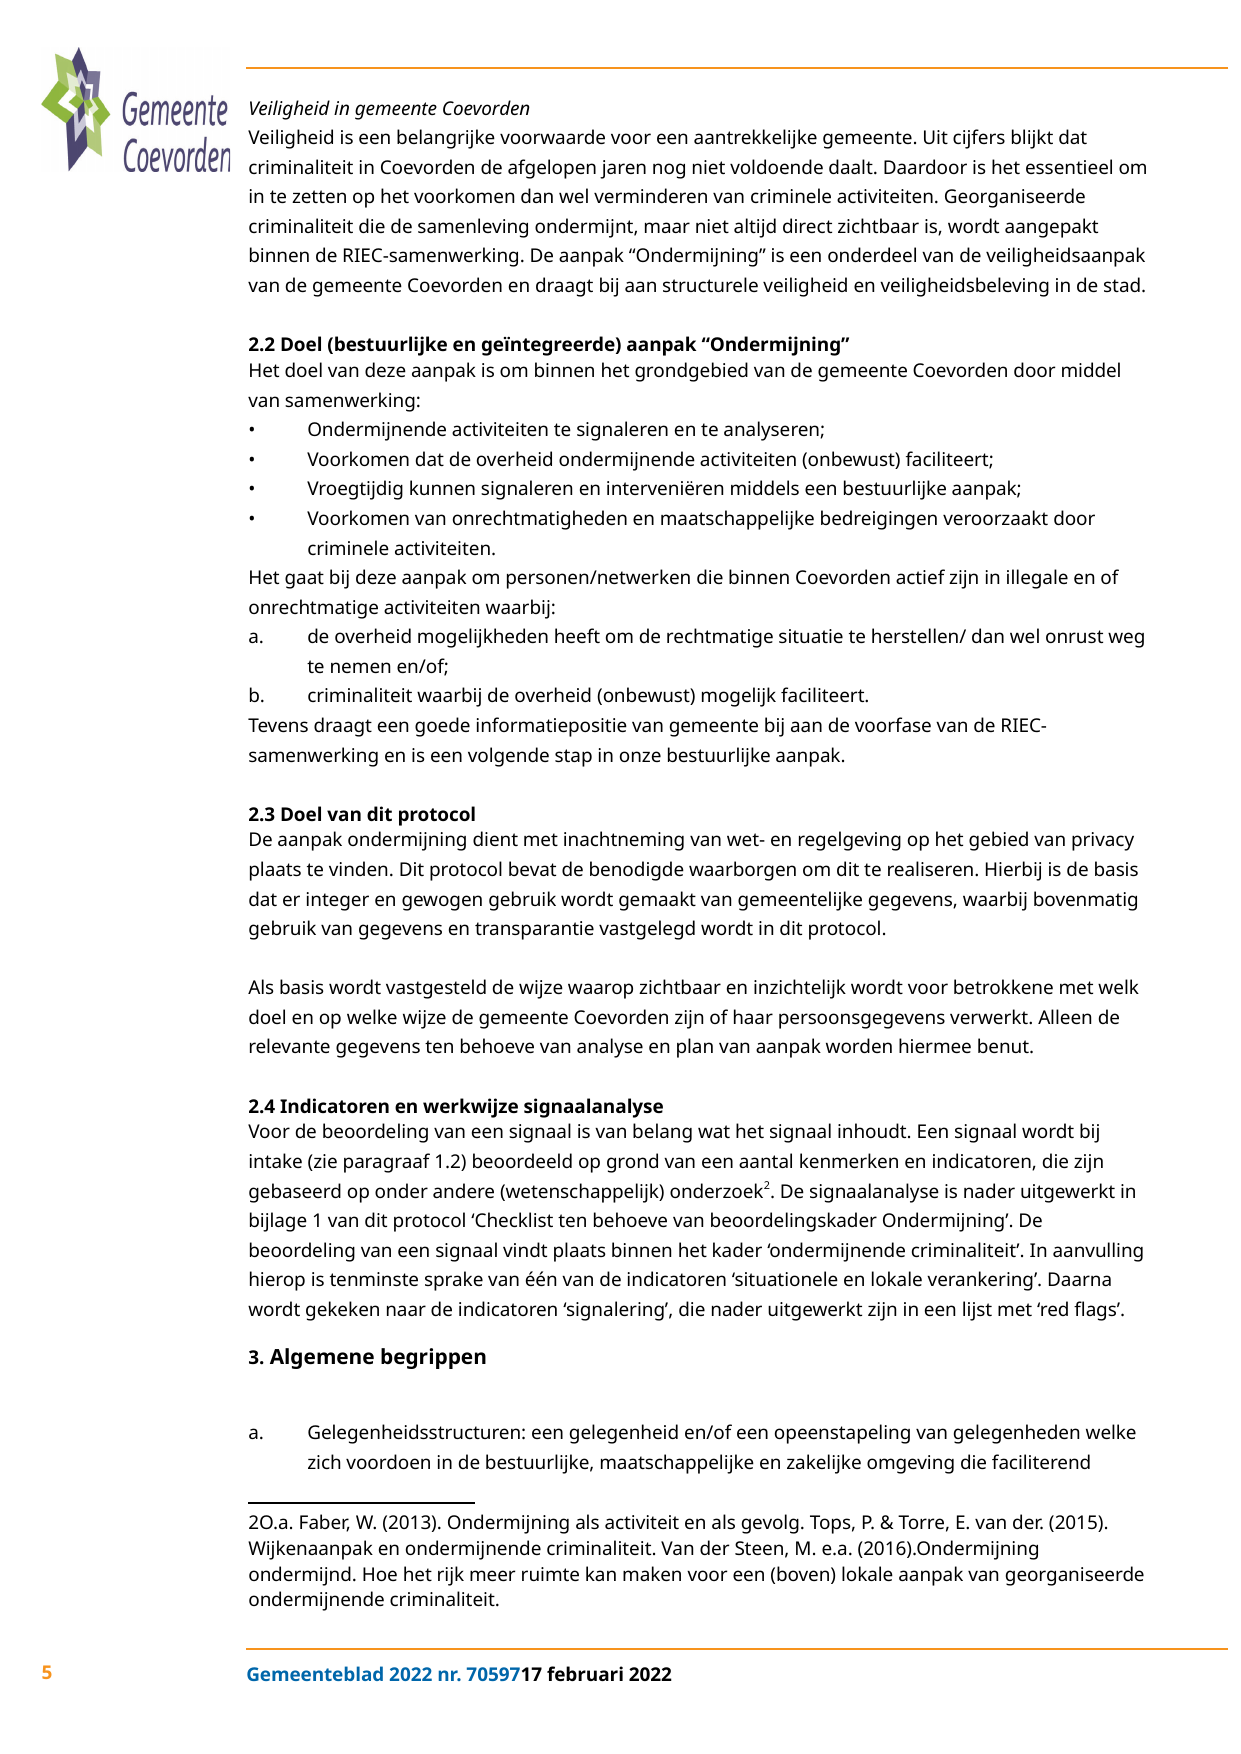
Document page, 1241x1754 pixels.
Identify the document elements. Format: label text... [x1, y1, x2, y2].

text Als basis wordt vastgesteld de wijze waarop zichtbaar en inzichtelijk wordt voor betrokkene met welk doel en op welke wijze de gemeente Coevorden zijn of haar persoonsgegevens verwerkt. Alleen de relevante gegevens ten behoeve van analyse en plan van aanpak worden hiermee benut. [248, 974, 1152, 1059]
picture [41, 47, 231, 172]
text 2.4 Indicatoren en werkwijze signaalanalyse [248, 1093, 1152, 1119]
list Vroegtijdig kunnen signaleren en interveniëren middels een bestuurlijke aanpak; [248, 476, 1152, 501]
text Het gaat bij deze aanpak om personen/netwerken die binnen Coevorden actief zijn in illegale en of onrechtmatige activiteiten waarbij: [248, 564, 1152, 619]
text O.a. Faber, W. (2013). Ondermijning als activiteit en als gevolg. Tops, P. & Torre, E. van der. (2015). Wijkenaanpak en ondermijnende criminaliteit. Van der Steen, M. e.a. (2016).Ondermijning ondermijnd. Hoe het rijk meer ruimte kan maken voor een (boven) lokale aanpak van georganiseerde ondermijnende criminaliteit. [248, 1509, 1152, 1612]
list Voorkomen van onrechtmatigheden en maatschappelijke bedreigingen veroorzaakt door criminele activiteiten. [248, 505, 1152, 560]
text 2.2 Doel (bestuurlijke en geïntegreerde) aanpak “Ondermijning” [248, 331, 1152, 357]
text Veiligheid is een belangrijke voorwaarde voor een aantrekkelijke gemeente. Uit cijfers blijkt dat criminaliteit in Coevorden de afgelopen jaren nog niet voldoende daalt. Daardoor is het essentieel om in te zetten op het voorkomen dan wel verminderen van criminele activiteiten. Georganiseerde criminaliteit die de samenleving ondermijnt, maar niet altijd direct zichtbaar is, wordt aangepakt binnen de RIEC-samenwerking. De aanpak “Ondermijning” is een onderdeel van de veiligheidsaanpak van de gemeente Coevorden en draagt bij aan structurele veiligheid en veiligheidsbeleving in de stad. [248, 124, 1152, 298]
text Veiligheid in gemeente Coevorden [248, 95, 1152, 121]
list Voorkomen dat de overheid ondermijnende activiteiten (onbewust) faciliteert; [248, 446, 1152, 472]
list Ondermijnende activiteiten te signaleren en te analyseren; [248, 416, 1152, 442]
text Voor de beoordeling van een signaal is van belang wat het signaal inhoudt. Een signaal wordt bij intake (zie paragraaf 1.2) beoordeeld op grond van een aantal kenmerken en indicatoren, die zijn gebaseerd op onder andere (wetenschappelijk) onderzoek. De signaalanalyse is nader uitgewerkt in bijlage 1 van dit protocol ‘Checklist ten behoeve van beoordelingskader Ondermijning’. De beoordeling van een signaal vindt plaats binnen het kader ‘ondermijnende criminaliteit’. In aanvulling hierop is tenminste sprake van één van de indicatoren ‘situationele en lokale verankering’. Daarna wordt gekeken naar de indicatoren ‘signalering’, die nader uitgewerkt zijn in een lijst met ‘red flags’. [248, 1119, 1152, 1322]
text 2.3 Doel van dit protocol [248, 801, 1152, 827]
text Tevens draagt een goede informatiepositie van gemeente bij aan de voorfase van de RIEC-samenwerking en is een volgende stap in onze bestuurlijke aanpak. [248, 712, 1152, 767]
text 3. Algemene begrippen [248, 1342, 1152, 1370]
list Gelegenheidsstructuren: een gelegenheid en/of een opeenstapeling van gelegenheden welke zich voordoen in de bestuurlijke, maatschappelijke en zakelijke omgeving die faciliterend [248, 1419, 1152, 1475]
list criminaliteit waarbij de overheid (onbewust) mogelijk faciliteert. [248, 683, 1152, 708]
list de overheid mogelijkheden heeft om de rechtmatige situatie te herstellen/ dan wel onrust weg te nemen en/of; [248, 623, 1152, 679]
text Het doel van deze aanpak is om binnen het grondgebied van de gemeente Coevorden door middel van samenwerking: [248, 357, 1152, 412]
text De aanpak ondermijning dient met inachtneming van wet- en regelgeving op het gebied van privacy plaats te vinden. Dit protocol bevat de benodigde waarborgen om dit te realiseren. Hierbij is de basis dat er integer en gewogen gebruik wordt gemaakt van gemeentelijke gegevens, waarbij bovenmatig gebruik van gegevens en transparantie vastgelegd wordt in dit protocol. [248, 827, 1152, 941]
